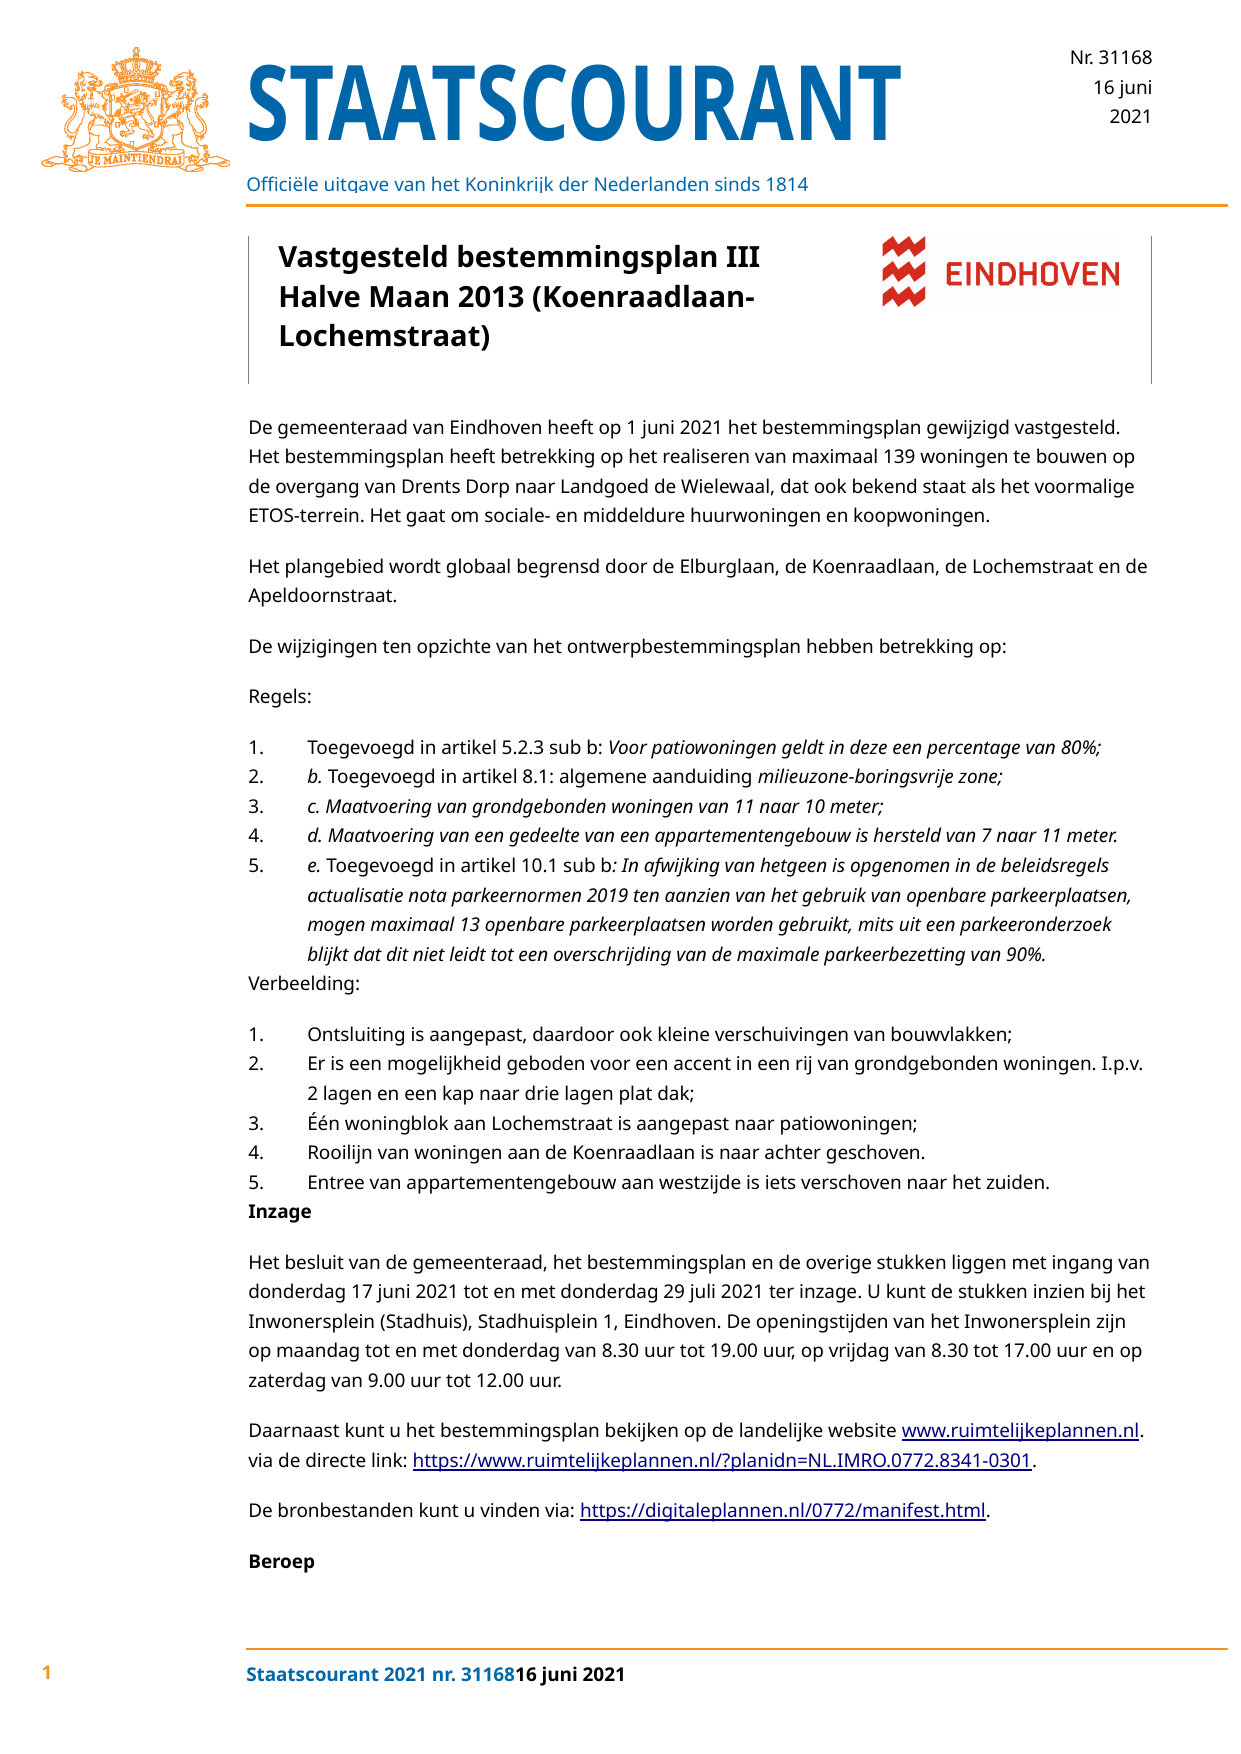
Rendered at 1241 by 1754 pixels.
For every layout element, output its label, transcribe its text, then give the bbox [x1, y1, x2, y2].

list Rooilijn van woningen aan de Koenraadlaan is naar achter geschoven. [248, 1139, 1152, 1165]
list c. Maatvoering van grondgebonden woningen van 11 naar 10 meter; [248, 793, 1152, 819]
text Inzage [248, 1198, 1152, 1224]
text Daarnaast kunt u het bestemmingsplan bekijken op de landelijke website www.ruimtelijkeplannen.nl. via de directe link: https://www.ruimtelijkeplannen.nl/?planidn=NL.IMRO.0772.8341-0301. [248, 1418, 1152, 1473]
text De wijzigingen ten opzichte van het ontwerpbestemmingsplan hebben betrekking op: [248, 633, 1152, 659]
text Beroep [248, 1548, 1152, 1574]
text Het plangebied wordt globaal begrensd door de Elburglaan, de Koenraadlaan, de Lochemstraat en de Apeldoornstraat. [248, 553, 1152, 608]
picture [882, 236, 1119, 307]
text De gemeenteraad van Eindhoven heeft op 1 juni 2021 het bestemmingsplan gewijzigd vastgesteld. Het bestemmingsplan heeft betrekking op het realiseren van maximaal 139 woningen te bouwen op de overgang van Drents Dorp naar Landgoed de Wielewaal, dat ook bekend staat als het voormalige ETOS-terrein. Het gaat om sociale- en middeldure huurwoningen en koopwoningen. [248, 414, 1152, 528]
table_header Vastgesteld bestemmingsplan III Halve Maan 2013 (Koenraadlaan-Lochemstraat) [249, 236, 850, 384]
list b. Toegevoegd in artikel 8.1: algemene aanduiding milieuzone-boringsvrije zone; [248, 763, 1152, 789]
list d. Maatvoering van een gedeelte van een appartementengebouw is hersteld van 7 naar 11 meter. [248, 823, 1152, 848]
text De bronbestanden kunt u vinden via: https://digitaleplannen.nl/0772/manifest.html. [248, 1498, 1152, 1523]
text Het besluit van de gemeenteraad, het bestemmingsplan en de overige stukken liggen met ingang van donderdag 17 juni 2021 tot en met donderdag 29 juli 2021 ter inzage. U kunt de stukken inzien bij het Inwonersplein (Stadhuis), Stadhuisplein 1, Eindhoven. De openingstijden van het Inwonersplein zijn op maandag tot en met donderdag van 8.30 uur tot 19.00 uur, op vrijdag van 8.30 tot 17.00 uur en op zaterdag van 9.00 uur tot 12.00 uur. [248, 1249, 1152, 1393]
list Één woningblok aan Lochemstraat is aangepast naar patiowoningen; [248, 1110, 1152, 1136]
list Ontsluiting is aangepast, daardoor ook kleine verschuivingen van bouwvlakken; [248, 1021, 1152, 1047]
picture [41, 47, 231, 172]
text Verbeelding: [248, 971, 1152, 996]
table_header [850, 236, 1151, 384]
list Entree van appartementengebouw aan westzijde is iets verschoven naar het zuiden. [248, 1169, 1152, 1195]
list Er is een mogelijkheid geboden voor een accent in een rij van grondgebonden woningen. I.p.v. 2 lagen en een kap naar drie lagen plat dak; [248, 1051, 1152, 1106]
text Regels: [248, 683, 1152, 709]
list e. Toegevoegd in artikel 10.1 sub b: In afwijking van hetgeen is opgenomen in de beleidsregels actualisatie nota parkeernormen 2019 ten aanzien van het gebruik van openbare parkeerplaatsen, mogen maximaal 13 openbare parkeerplaatsen worden gebruikt, mits uit een parkeeronderzoek blijkt dat dit niet leidt tot een overschrijding van de maximale parkeerbezetting van 90%. [248, 852, 1152, 967]
list Toegevoegd in artikel 5.2.3 sub b: Voor patiowoningen geldt in deze een percentage van 80%; [248, 734, 1152, 760]
